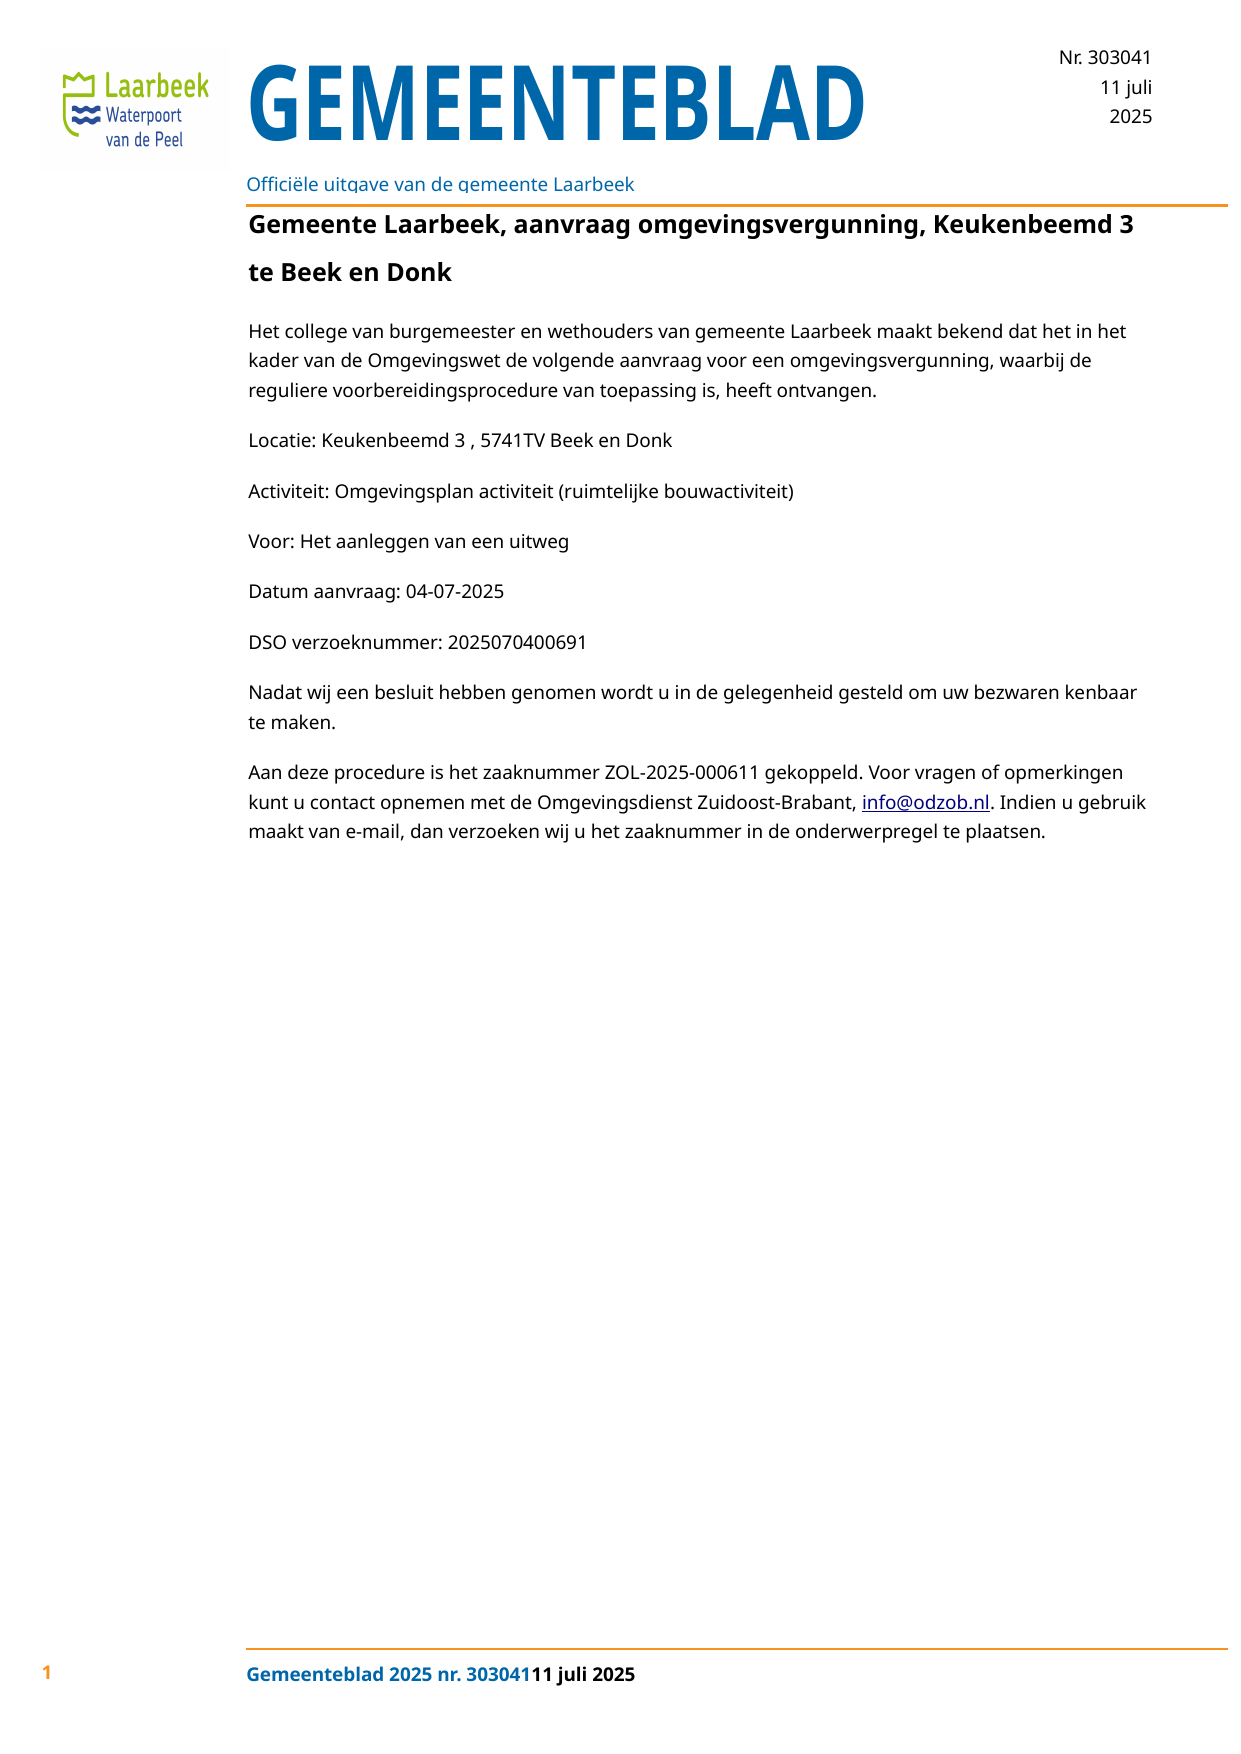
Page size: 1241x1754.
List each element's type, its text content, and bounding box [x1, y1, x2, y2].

text Het college van burgemeester en wethouders van gemeente Laarbeek maakt bekend dat het in het kader van de Omgevingswet de volgende aanvraag voor een omgevingsvergunning, waarbij de reguliere voorbereidingsprocedure van toepassing is, heeft ontvangen. [248, 318, 1152, 403]
text DSO verzoeknummer: 2025070400691 [248, 629, 1152, 655]
picture [41, 47, 231, 172]
text Datum aanvraag: 04-07-2025 [248, 579, 1152, 604]
text Voor: Het aanleggen van een uitweg [248, 528, 1152, 554]
text Activiteit: Omgevingsplan activiteit (ruimtelijke bouwactiviteit) [248, 478, 1152, 504]
text Locatie: Keukenbeemd 3 , 5741TV Beek en Donk [248, 427, 1152, 453]
text Gemeente Laarbeek, aanvraag omgevingsvergunning, Keukenbeemd 3 te Beek en Donk [248, 207, 1152, 288]
text Nadat wij een besluit hebben genomen wordt u in de gelegenheid gesteld om uw bezwaren kenbaar te maken. [248, 679, 1152, 735]
text Aan deze procedure is het zaaknummer ZOL-2025-000611 gekoppeld. Voor vragen of opmerkingen kunt u contact opnemen met de Omgevingsdienst Zuidoost-Brabant, info@odzob.nl. Indien u gebruik maakt van e-mail, dan verzoeken wij u het zaaknummer in de onderwerpregel te plaatsen. [248, 759, 1152, 844]
